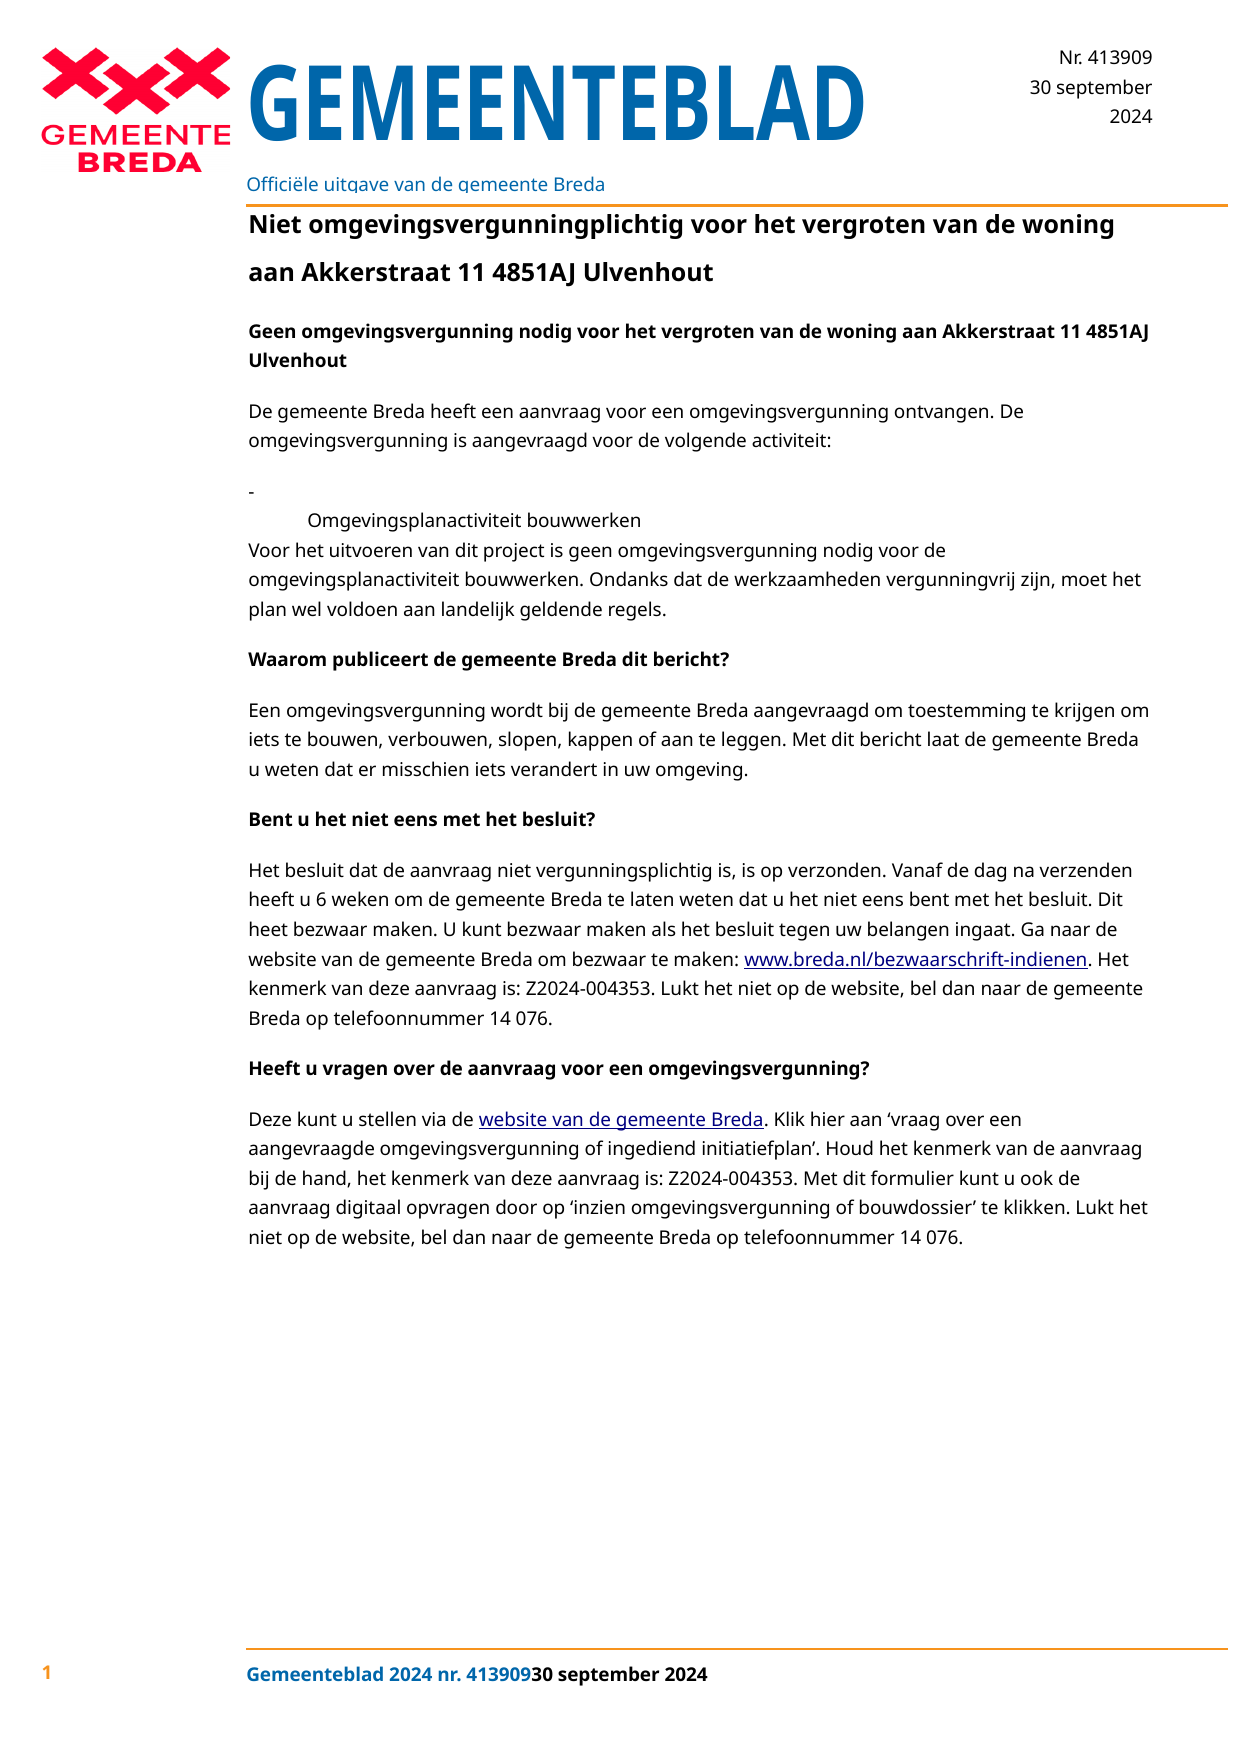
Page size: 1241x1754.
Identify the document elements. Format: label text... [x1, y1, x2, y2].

list Omgevingsplanactiviteit bouwwerken [248, 507, 1152, 533]
text Het besluit dat de aanvraag niet vergunningsplichtig is, is op verzonden. Vanaf de dag na verzenden heeft u 6 weken om de gemeente Breda te laten weten dat u het niet eens bent met het besluit. Dit heet bezwaar maken. U kunt bezwaar maken als het besluit tegen uw belangen ingaat. Ga naar de website van de gemeente Breda om bezwaar te maken: www.breda.nl/bezwaarschrift-indienen. Het kenmerk van deze aanvraag is: Z2024-004353. Lukt het niet op de website, bel dan naar de gemeente Breda op telefoonnummer 14 076. [248, 857, 1152, 1031]
text Bent u het niet eens met het besluit? [248, 807, 1152, 832]
text Deze kunt u stellen via de website van de gemeente Breda. Klik hier aan ‘vraag over een aangevraagde omgevingsvergunning of ingediend initiatiefplan’. Houd het kenmerk van de aanvraag bij de hand, het kenmerk van deze aanvraag is: Z2024-004353. Met dit formulier kunt u ook de aanvraag digitaal opvragen door op ‘inzien omgevingsvergunning of bouwdossier’ te klikken. Lukt het niet op de website, bel dan naar de gemeente Breda op telefoonnummer 14 076. [248, 1106, 1152, 1250]
text Heeft u vragen over de aanvraag voor een omgevingsvergunning? [248, 1055, 1152, 1081]
picture [41, 47, 231, 172]
text De gemeente Breda heeft een aanvraag voor een omgevingsvergunning ontvangen. De omgevingsvergunning is aangevraagd voor de volgende activiteit: [248, 398, 1152, 453]
text Voor het uitvoeren van dit project is geen omgevingsvergunning nodig voor de omgevingsplanactiviteit bouwwerken. Ondanks dat de werkzaamheden vergunningvrij zijn, moet het plan wel voldoen aan landelijk geldende regels. [248, 537, 1152, 622]
text Niet omgevingsvergunningplichtig voor het vergroten van de woning aan Akkerstraat 11 4851AJ Ulvenhout [248, 207, 1152, 288]
text Een omgevingsvergunning wordt bij de gemeente Breda aangevraagd om toestemming te krijgen om iets te bouwen, verbouwen, slopen, kappen of aan te leggen. Met dit bericht laat de gemeente Breda u weten dat er misschien iets verandert in uw omgeving. [248, 697, 1152, 782]
text Geen omgevingsvergunning nodig voor het vergroten van de woning aan Akkerstraat 11 4851AJ Ulvenhout [248, 318, 1152, 373]
text Waarom publiceert de gemeente Breda dit bericht? [248, 647, 1152, 672]
